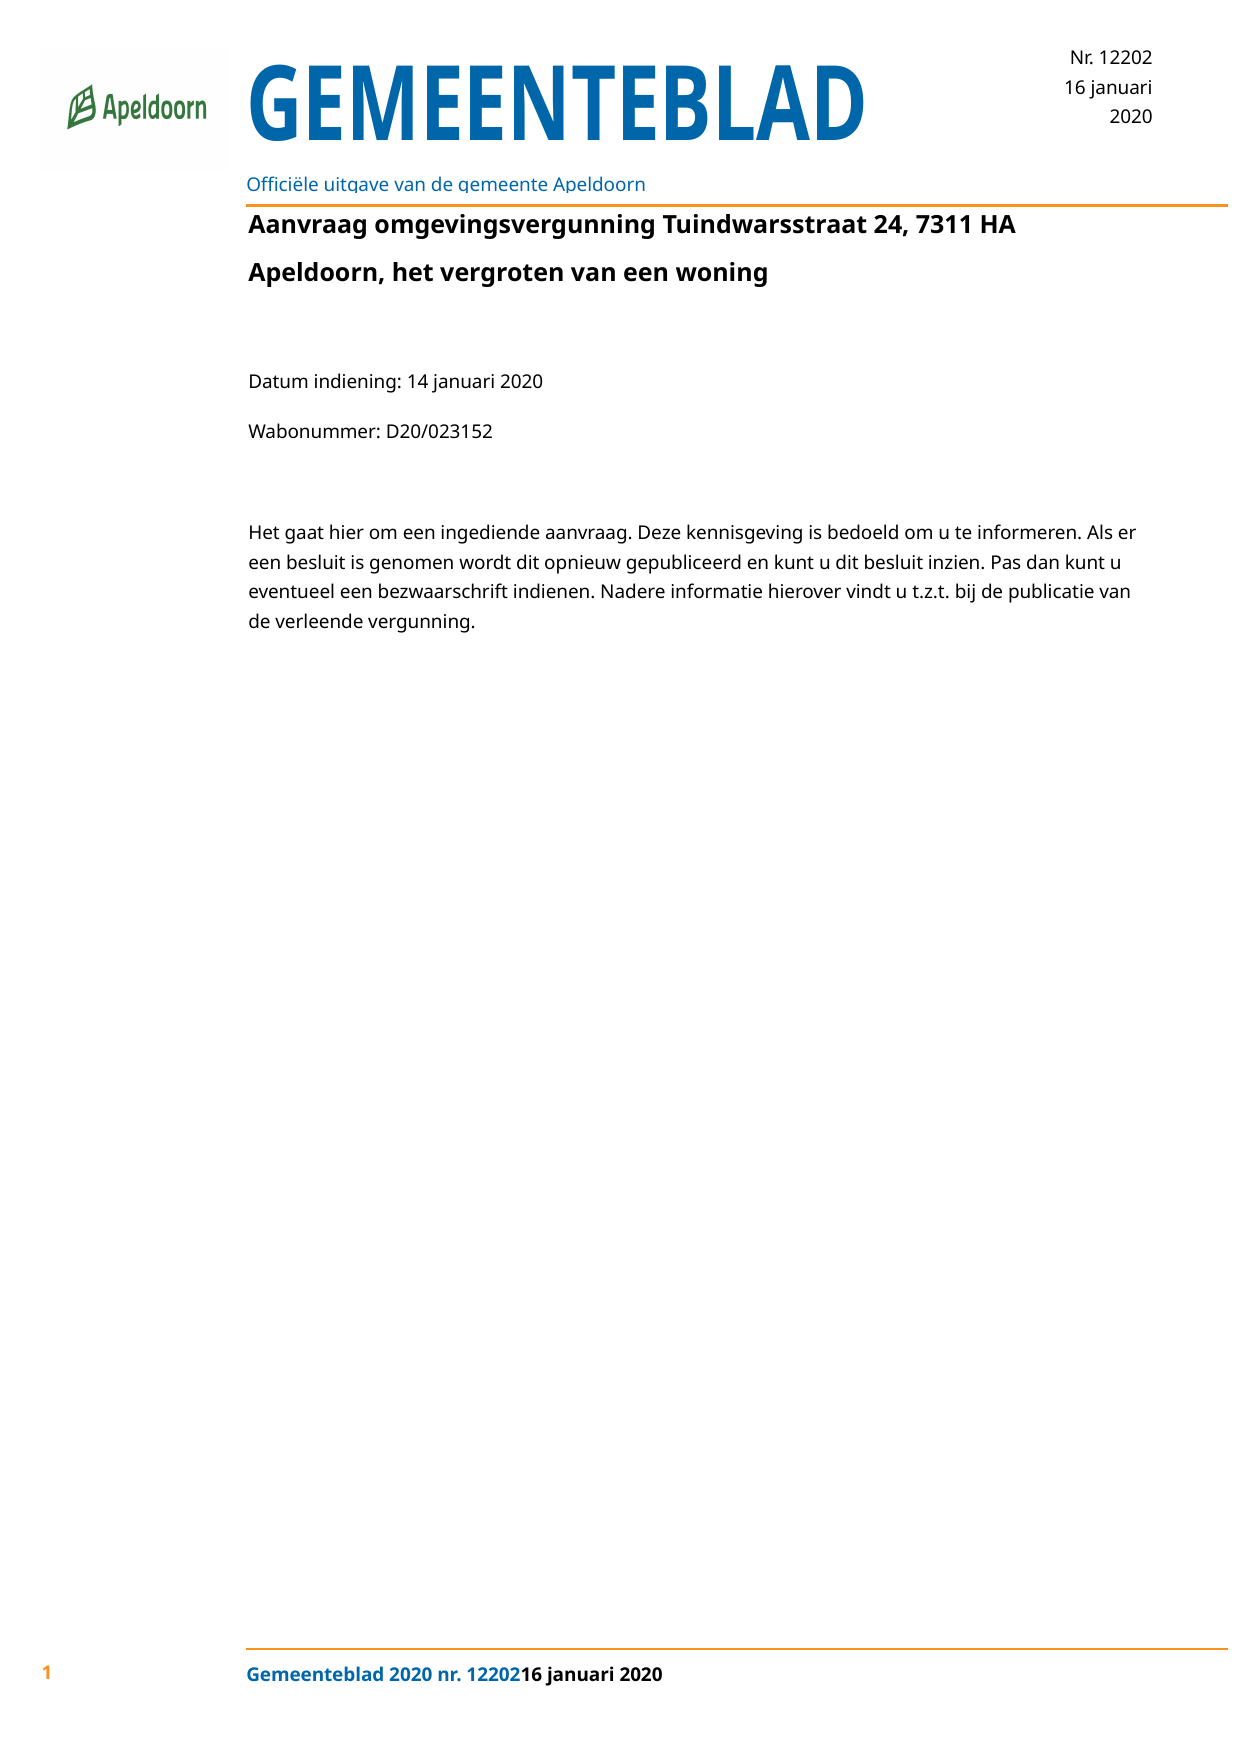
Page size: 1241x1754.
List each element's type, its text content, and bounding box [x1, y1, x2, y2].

text Datum indiening: 14 januari 2020 [248, 368, 1152, 394]
text Wabonummer: D20/023152 [248, 419, 1152, 444]
text Het gaat hier om een ingediende aanvraag. Deze kennisgeving is bedoeld om u te informeren. Als er een besluit is genomen wordt dit opnieuw gepubliceerd en kunt u dit besluit inzien. Pas dan kunt u eventueel een bezwaarschrift indienen. Nadere informatie hierover vindt u t.z.t. bij de publicatie van de verleende vergunning. [248, 519, 1152, 634]
text Aanvraag omgevingsvergunning Tuindwarsstraat 24, 7311 HA Apeldoorn, het vergroten van een woning [248, 207, 1152, 288]
picture [41, 47, 231, 172]
